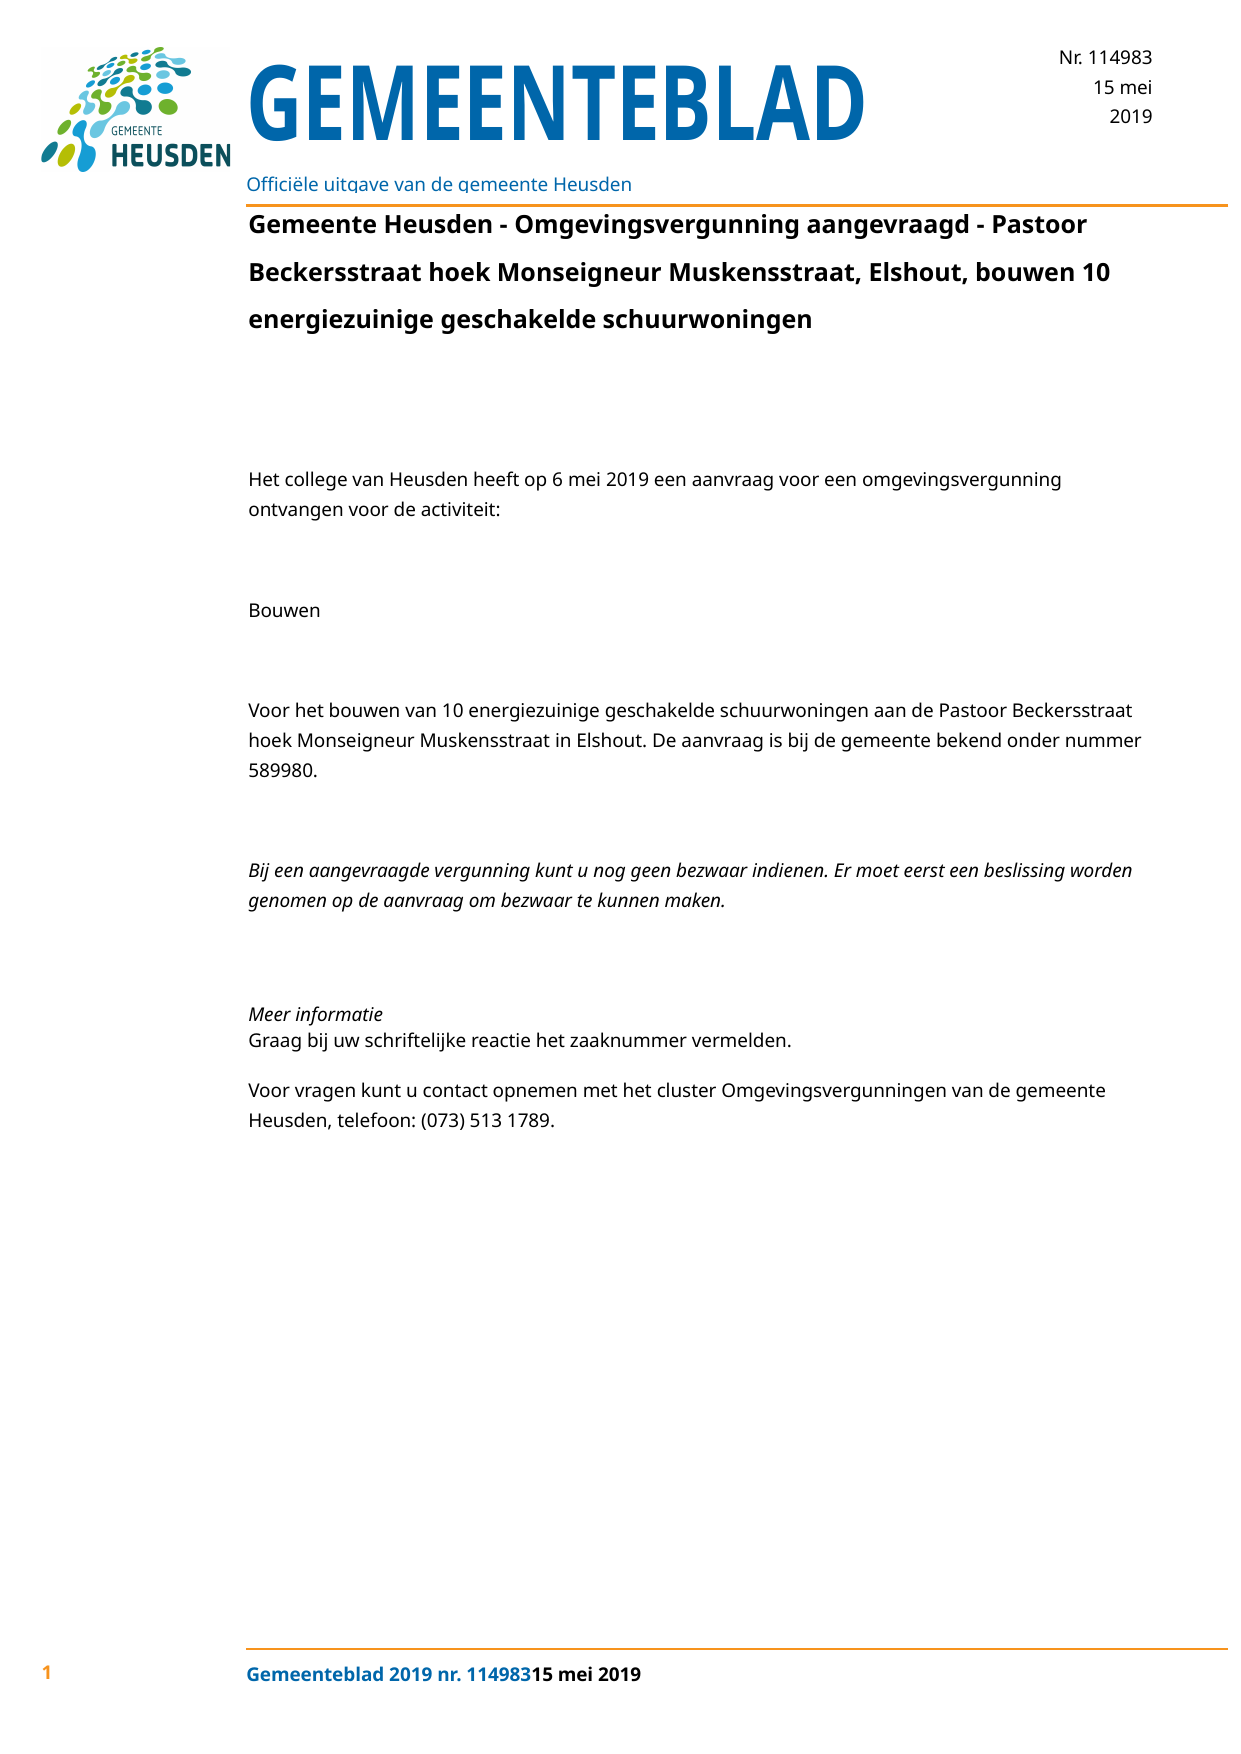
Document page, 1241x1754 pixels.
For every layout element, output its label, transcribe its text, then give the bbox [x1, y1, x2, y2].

picture [41, 47, 231, 172]
text Graag bij uw schriftelijke reactie het zaaknummer vermelden. [248, 1027, 1152, 1053]
text Voor het bouwen van 10 energiezuinige geschakelde schuurwoningen aan de Pastoor Beckersstraat hoek Monseigneur Muskensstraat in Elshout. De aanvraag is bij de gemeente bekend onder nummer 589980. [248, 698, 1152, 782]
text Het college van Heusden heeft op 6 mei 2019 een aanvraag voor een omgevingsvergunning ontvangen voor de activiteit: [248, 466, 1152, 522]
text Bouwen [248, 597, 1152, 622]
text Meer informatie [248, 1002, 1152, 1027]
text Gemeente Heusden - Omgevingsvergunning aangevraagd - Pastoor Beckersstraat hoek Monseigneur Muskensstraat, Elshout, bouwen 10 energiezuinige geschakelde schuurwoningen [248, 207, 1152, 336]
text Bij een aangevraagde vergunning kunt u nog geen bezwaar indienen. Er moet eerst een beslissing worden genomen op de aanvraag om bezwaar te kunnen maken. [248, 858, 1152, 913]
text Voor vragen kunt u contact opnemen met het cluster Omgevingsvergunningen van de gemeente Heusden, telefoon: (073) 513 1789. [248, 1078, 1152, 1133]
